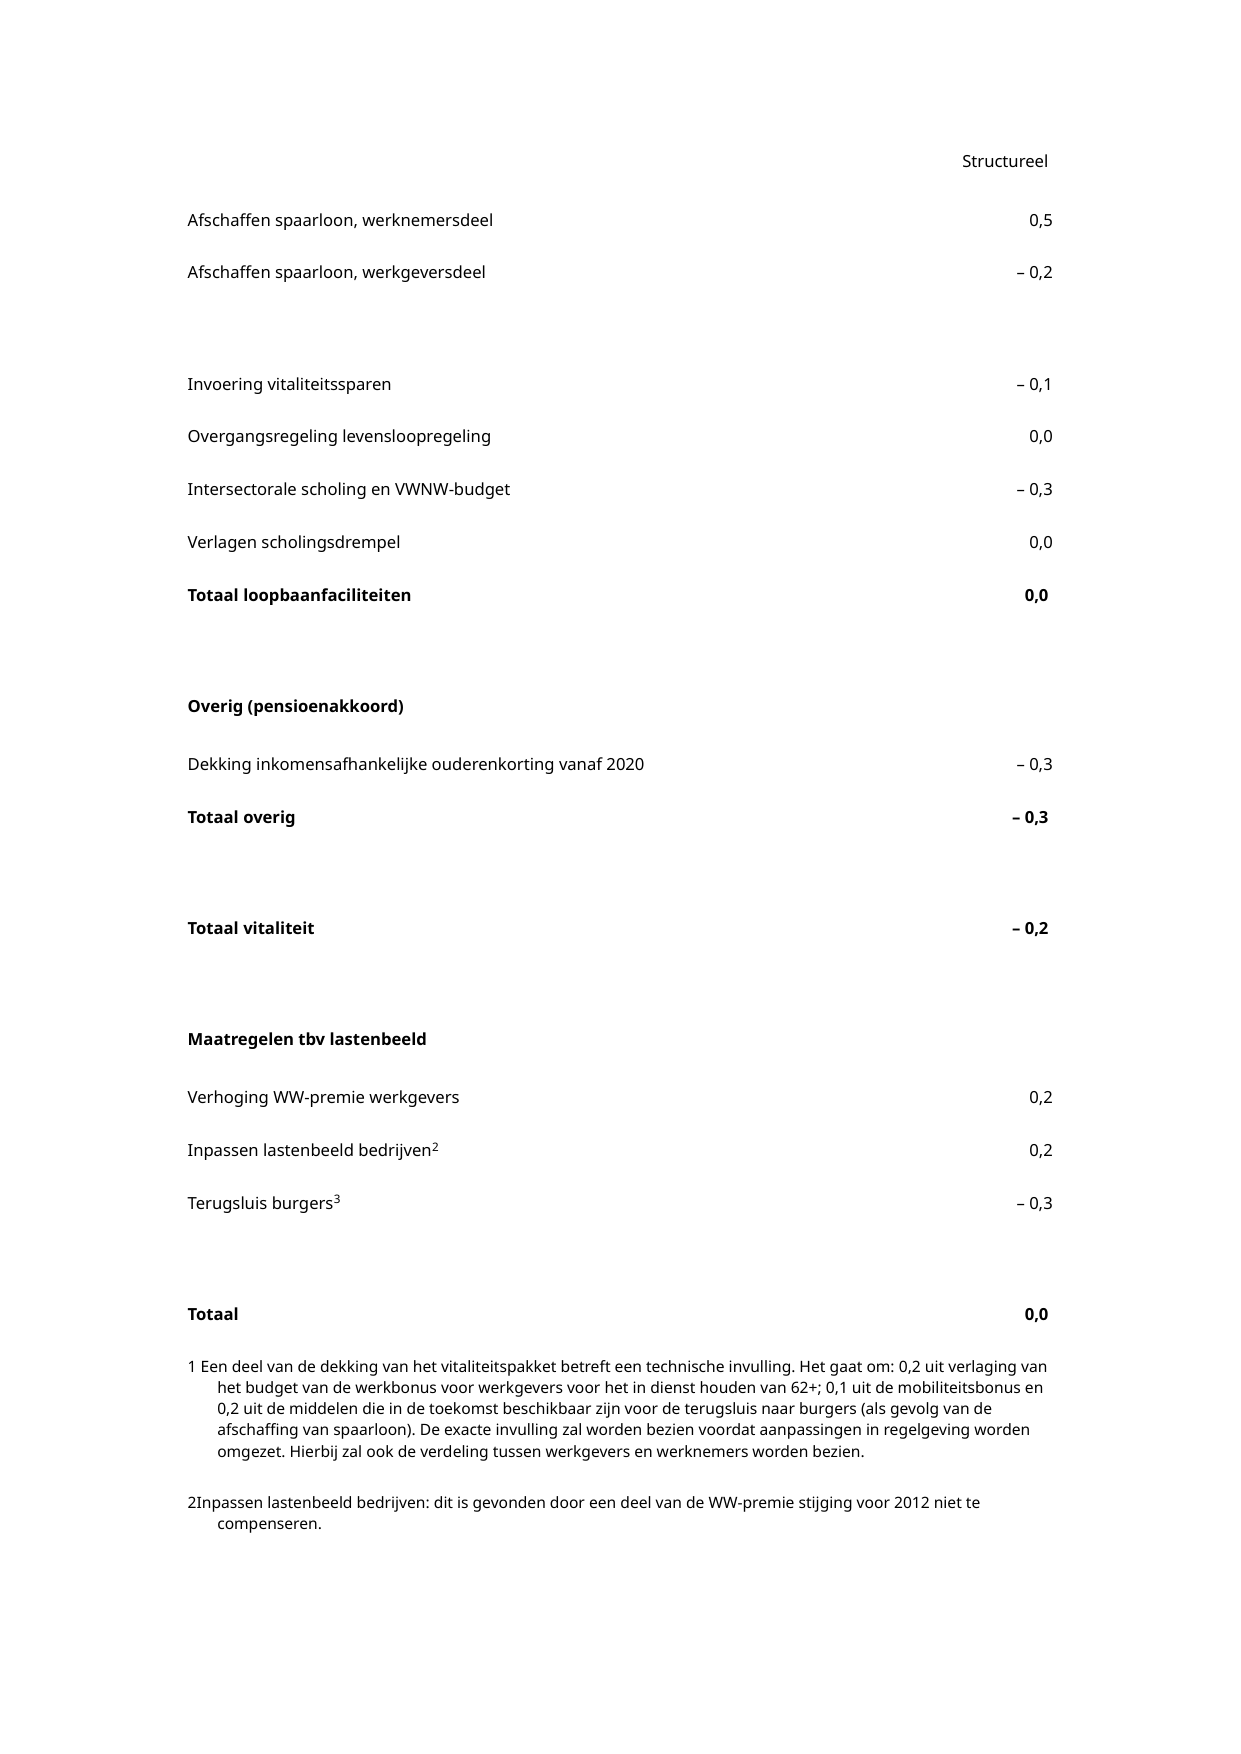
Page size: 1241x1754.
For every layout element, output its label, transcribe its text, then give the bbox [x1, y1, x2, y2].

table_cell – 0,1 [880, 372, 1053, 425]
table_cell Totaal loopbaanfaciliteiten [188, 583, 879, 636]
table_cell – 0,3 [880, 1192, 1053, 1244]
table_cell 0,0 [880, 1303, 1053, 1355]
table_cell – 0,3 [880, 478, 1053, 530]
table_cell – 0,2 [880, 917, 1053, 969]
table_cell Verhoging WW-premie werkgevers [188, 1086, 879, 1139]
table_cell 0,0 [880, 583, 1053, 636]
table_cell Overig (pensioenakkoord) [188, 694, 879, 753]
table_cell [188, 314, 879, 372]
table_cell 0,5 [880, 209, 1053, 261]
table_cell 0,2 [880, 1139, 1053, 1192]
table_cell Totaal vitaliteit [188, 917, 879, 969]
table_cell [880, 636, 1053, 694]
table_cell 1 Een deel van de dekking van het vitaliteitspakket betreft een technische invulling. Het gaat om: 0,2 uit verlaging van het budget van de werkbonus voor werkgevers voor het in dienst houden van 62+; 0,1 uit de mobiliteitsbonus en 0,2 uit de middelen die in de toekomst beschikbaar zijn voor de terugsluis naar burgers (als gevolg van de afschaffing van spaarloon). De exacte invulling zal worden bezien voordat aanpassingen in regelgeving worden omgezet. Hierbij zal ook de verdeling tussen werkgevers en werknemers worden bezien. 2Inpassen lastenbeeld bedrijven: dit is gevonden door een deel van de WW-premie stijging voor 2012 niet te compenseren. [188, 1355, 1053, 1564]
table_cell Afschaffen spaarloon, werkgeversdeel [188, 261, 879, 314]
table_cell [880, 694, 1053, 753]
table_cell Invoering vitaliteitssparen [188, 372, 879, 425]
table_cell Overgangsregeling levensloopregeling [188, 425, 879, 478]
table_cell Maatregelen tbv lastenbeeld [188, 1028, 879, 1086]
table_cell 0,0 [880, 530, 1053, 583]
table_cell Inpassen lastenbeeld bedrijven2 [188, 1139, 879, 1192]
table_cell Intersectorale scholing en VWNW-budget [188, 478, 879, 530]
table_cell 0,2 [880, 1086, 1053, 1139]
table_cell 0,0 [880, 425, 1053, 478]
table_cell [188, 636, 879, 694]
table_cell – 0,3 [880, 805, 1053, 858]
table_cell [188, 1244, 879, 1303]
table_cell Dekking inkomensafhankelijke ouderenkorting vanaf 2020 [188, 753, 879, 805]
table_cell [880, 1244, 1053, 1303]
table_cell – 0,2 [880, 261, 1053, 314]
table_cell Afschaffen spaarloon, werknemersdeel [188, 209, 879, 261]
table_cell Terugsluis burgers3 [188, 1192, 879, 1244]
table_cell Totaal [188, 1303, 879, 1355]
table_cell – 0,3 [880, 753, 1053, 805]
table_cell [880, 969, 1053, 1028]
table_cell Totaal overig [188, 805, 879, 858]
table_cell [880, 314, 1053, 372]
table_header Structureel [880, 150, 1053, 208]
table_cell [880, 1028, 1053, 1086]
table_cell Verlagen scholingsdrempel [188, 530, 879, 583]
table_header [188, 150, 879, 208]
table_cell [188, 858, 879, 917]
table_cell [188, 969, 879, 1028]
table_cell [880, 858, 1053, 917]
